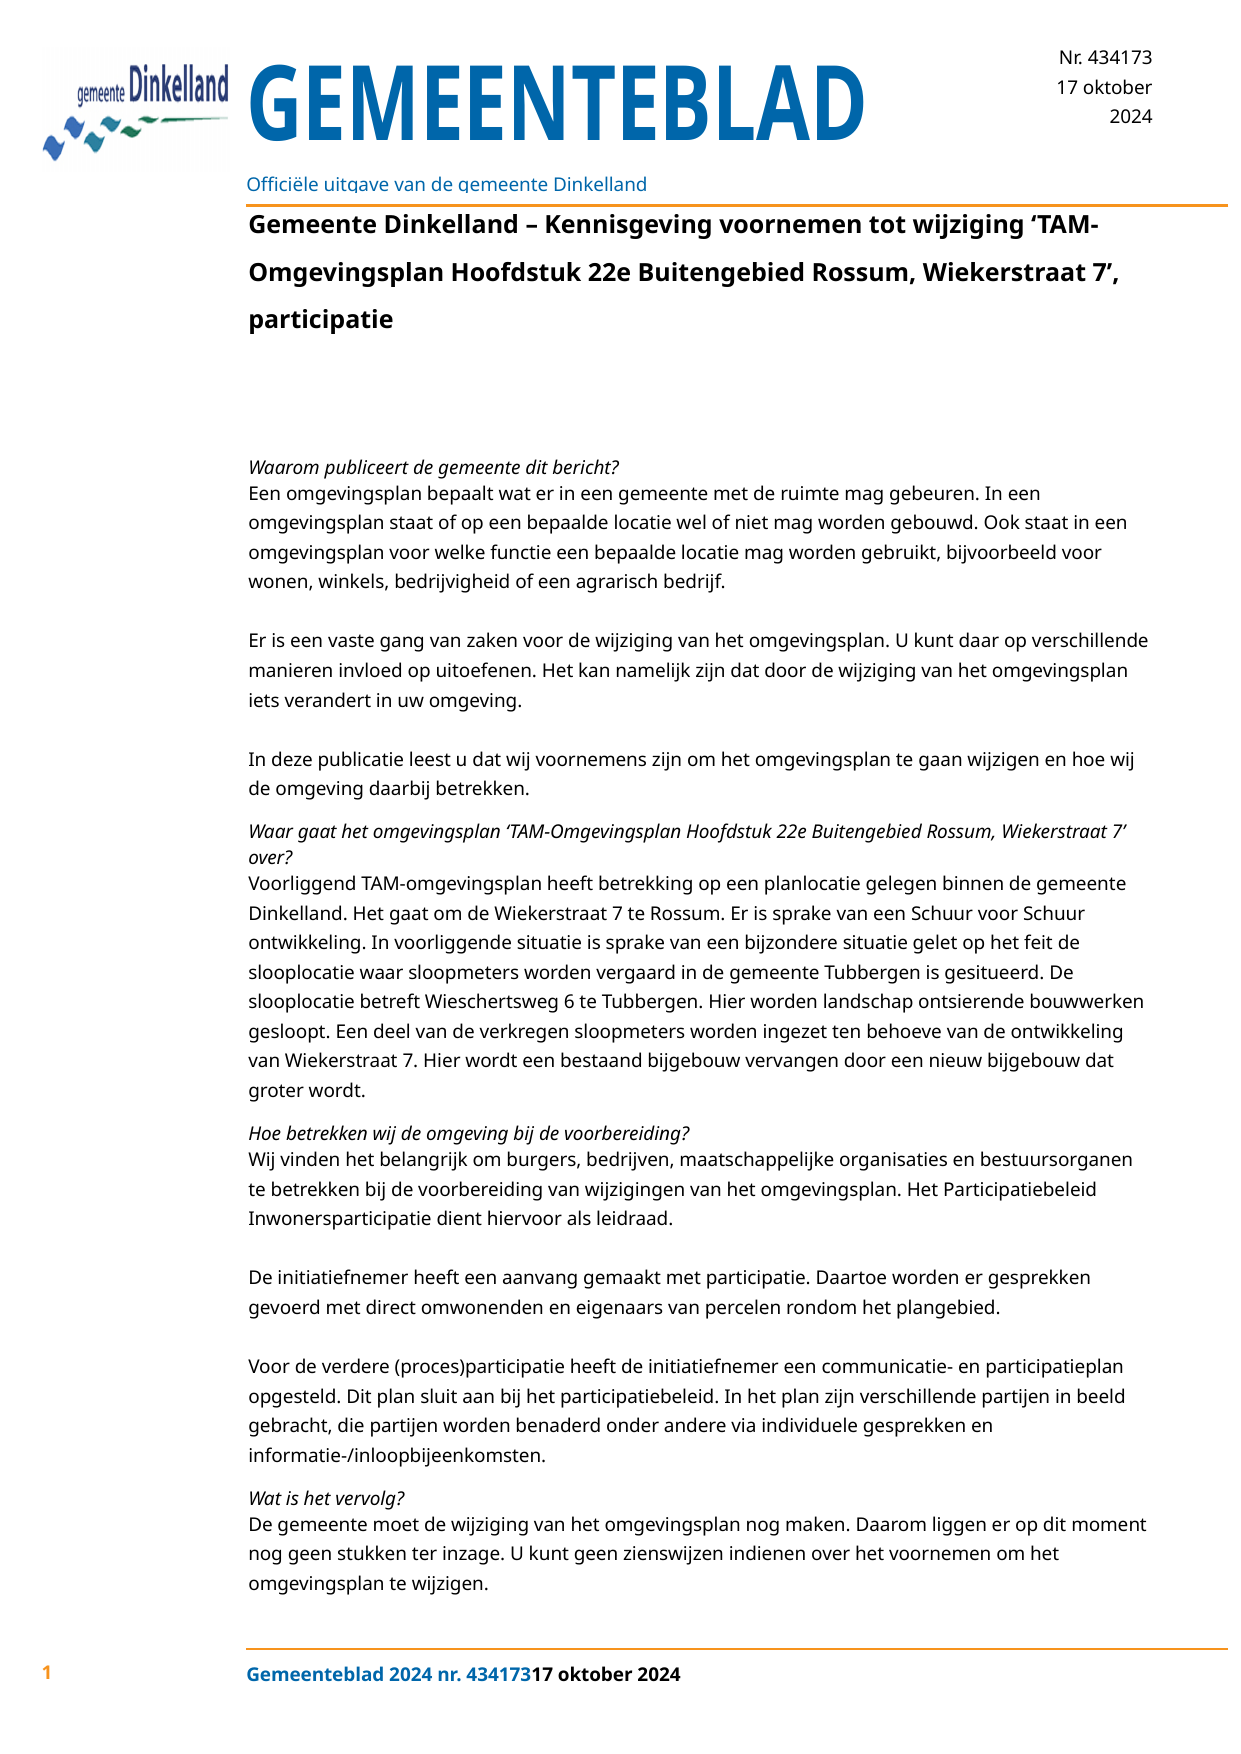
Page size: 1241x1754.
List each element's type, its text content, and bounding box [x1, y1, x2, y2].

picture [41, 47, 231, 172]
text Voor de verdere (proces)participatie heeft de initiatiefnemer een communicatie- en participatieplan opgesteld. Dit plan sluit aan bij het participatiebeleid. In het plan zijn verschillende partijen in beeld gebracht, die partijen worden benaderd onder andere via individuele gesprekken en informatie-/inloopbijeenkomsten. [248, 1353, 1152, 1468]
text Waar gaat het omgevingsplan ‘TAM-Omgevingsplan Hoofdstuk 22e Buitengebied Rossum, Wiekerstraat 7’ over? [248, 819, 1152, 870]
text De initiatiefnemer heeft een aanvang gemaakt met participatie. Daartoe worden er gesprekken gevoerd met direct omwonenden en eigenaars van percelen rondom het plangebied. [248, 1264, 1152, 1320]
text Waarom publiceert de gemeente dit bericht? [248, 454, 1152, 480]
text Wij vinden het belangrijk om burgers, bedrijven, maatschappelijke organisaties en bestuursorganen te betrekken bij de voorbereiding van wijzigingen van het omgevingsplan. Het Participatiebeleid Inwonersparticipatie dient hiervoor als leidraad. [248, 1146, 1152, 1231]
text Wat is het vervolg? [248, 1485, 1152, 1511]
text De gemeente moet de wijziging van het omgevingsplan nog maken. Daarom liggen er op dit moment nog geen stukken ter inzage. U kunt geen zienswijzen indienen over het voornemen om het omgevingsplan te wijzigen. [248, 1511, 1152, 1596]
text Een omgevingsplan bepaalt wat er in een gemeente met de ruimte mag gebeuren. In een omgevingsplan staat of op een bepaalde locatie wel of niet mag worden gebouwd. Ook staat in een omgevingsplan voor welke functie een bepaalde locatie mag worden gebruikt, bijvoorbeeld voor wonen, winkels, bedrijvigheid of een agrarisch bedrijf. [248, 480, 1152, 594]
text Hoe betrekken wij de omgeving bij de voorbereiding? [248, 1120, 1152, 1146]
text In deze publicatie leest u dat wij voornemens zijn om het omgevingsplan te gaan wijzigen en hoe wij de omgeving daarbij betrekken. [248, 746, 1152, 801]
text Voorliggend TAM-omgevingsplan heeft betrekking op een planlocatie gelegen binnen de gemeente Dinkelland. Het gaat om de Wiekerstraat 7 te Rossum. Er is sprake van een Schuur voor Schuur ontwikkeling. In voorliggende situatie is sprake van een bijzondere situatie gelet op het feit de slooplocatie waar sloopmeters worden vergaard in de gemeente Tubbergen is gesitueerd. De slooplocatie betreft Wieschertsweg 6 te Tubbergen. Hier worden landschap ontsierende bouwwerken gesloopt. Een deel van de verkregen sloopmeters worden ingezet ten behoeve van de ontwikkeling van Wiekerstraat 7. Hier wordt een bestaand bijgebouw vervangen door een nieuw bijgebouw dat groter wordt. [248, 870, 1152, 1103]
text Er is een vaste gang van zaken voor de wijziging van het omgevingsplan. U kunt daar op verschillende manieren invloed op uitoefenen. Het kan namelijk zijn dat door de wijziging van het omgevingsplan iets verandert in uw omgeving. [248, 628, 1152, 713]
text Gemeente Dinkelland – Kennisgeving voornemen tot wijziging ‘TAM-Omgevingsplan Hoofdstuk 22e Buitengebied Rossum, Wiekerstraat 7’, participatie [248, 207, 1152, 336]
